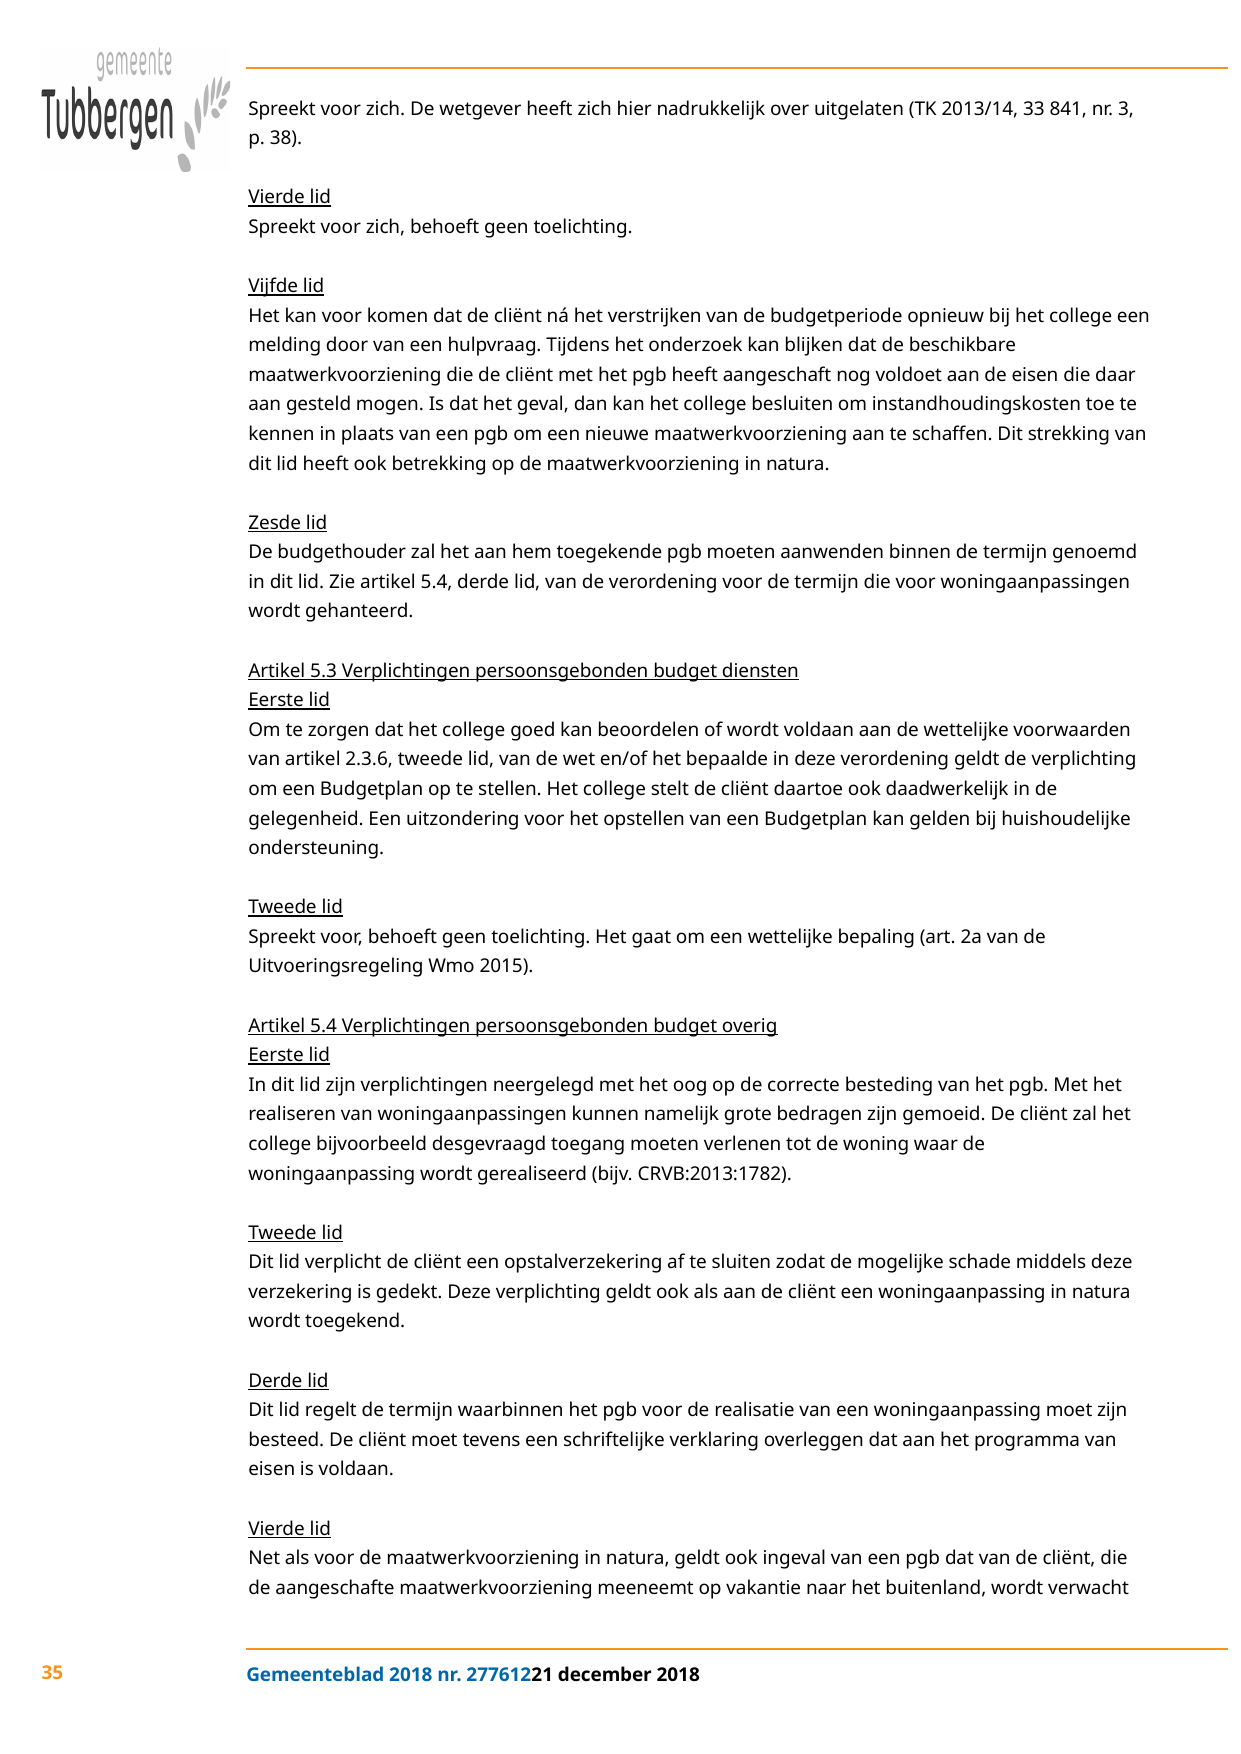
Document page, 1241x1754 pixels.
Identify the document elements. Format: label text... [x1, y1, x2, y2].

text Vierde lid [248, 1515, 1152, 1541]
text Dit lid regelt de termijn waarbinnen het pgb voor de realisatie van een woningaanpassing moet zijn besteed. De cliënt moet tevens een schriftelijke verklaring overleggen dat aan het programma van eisen is voldaan. [248, 1396, 1152, 1481]
text Vierde lid [248, 183, 1152, 209]
text Net als voor de maatwerkvoorziening in natura, geldt ook ingeval van een pgb dat van de cliënt, die de aangeschafte maatwerkvoorziening meeneemt op vakantie naar het buitenland, wordt verwacht [248, 1544, 1152, 1600]
picture [41, 47, 231, 172]
text Om te zorgen dat het college goed kan beoordelen of wordt voldaan aan de wettelijke voorwaarden van artikel 2.3.6, tweede lid, van de wet en/of het bepaalde in deze verordening geldt de verplichting om een Budgetplan op te stellen. Het college stelt de cliënt daartoe ook daadwerkelijk in de gelegenheid. Een uitzondering voor het opstellen van een Budgetplan kan gelden bij huishoudelijke ondersteuning. [248, 716, 1152, 860]
text Eerste lid [248, 1041, 1152, 1067]
text Artikel 5.4 Verplichtingen persoonsgebonden budget overig [248, 1012, 1152, 1038]
text Het kan voor komen dat de cliënt ná het verstrijken van de budgetperiode opnieuw bij het college een melding door van een hulpvraag. Tijdens het onderzoek kan blijken dat de beschikbare maatwerkvoorziening die de cliënt met het pgb heeft aangeschaft nog voldoet aan de eisen die daar aan gesteld mogen. Is dat het geval, dan kan het college besluiten om instandhoudingskosten toe te kennen in plaats van een pgb om een nieuwe maatwerkvoorziening aan te schaffen. Dit strekking van dit lid heeft ook betrekking op de maatwerkvoorziening in natura. [248, 302, 1152, 476]
text In dit lid zijn verplichtingen neergelegd met het oog op de correcte besteding van het pgb. Met het realiseren van woningaanpassingen kunnen namelijk grote bedragen zijn gemoeid. De cliënt zal het college bijvoorbeeld desgevraagd toegang moeten verlenen tot de woning waar de woningaanpassing wordt gerealiseerd (bijv. CRVB:2013:1782). [248, 1071, 1152, 1186]
text De budgethouder zal het aan hem toegekende pgb moeten aanwenden binnen de termijn genoemd in dit lid. Zie artikel 5.4, derde lid, van de verordening voor de termijn die voor woningaanpassingen wordt gehanteerd. [248, 538, 1152, 623]
text Artikel 5.3 Verplichtingen persoonsgebonden budget diensten [248, 657, 1152, 683]
text Spreekt voor zich. De wetgever heeft zich hier nadrukkelijk over uitgelaten (TK 2013/14, 33 841, nr. 3, p. 38). [248, 95, 1152, 150]
text Vijfde lid [248, 272, 1152, 298]
text Spreekt voor, behoeft geen toelichting. Het gaat om een wettelijke bepaling (art. 2a van de Uitvoeringsregeling Wmo 2015). [248, 923, 1152, 978]
text Tweede lid [248, 893, 1152, 919]
text Derde lid [248, 1367, 1152, 1393]
text Dit lid verplicht de cliënt een opstalverzekering af te sluiten zodat de mogelijke schade middels deze verzekering is gedekt. Deze verplichting geldt ook als aan de cliënt een woningaanpassing in natura wordt toegekend. [248, 1248, 1152, 1333]
text Tweede lid [248, 1219, 1152, 1245]
text Zesde lid [248, 509, 1152, 535]
text Spreekt voor zich, behoeft geen toelichting. [248, 213, 1152, 239]
text Eerste lid [248, 686, 1152, 712]
